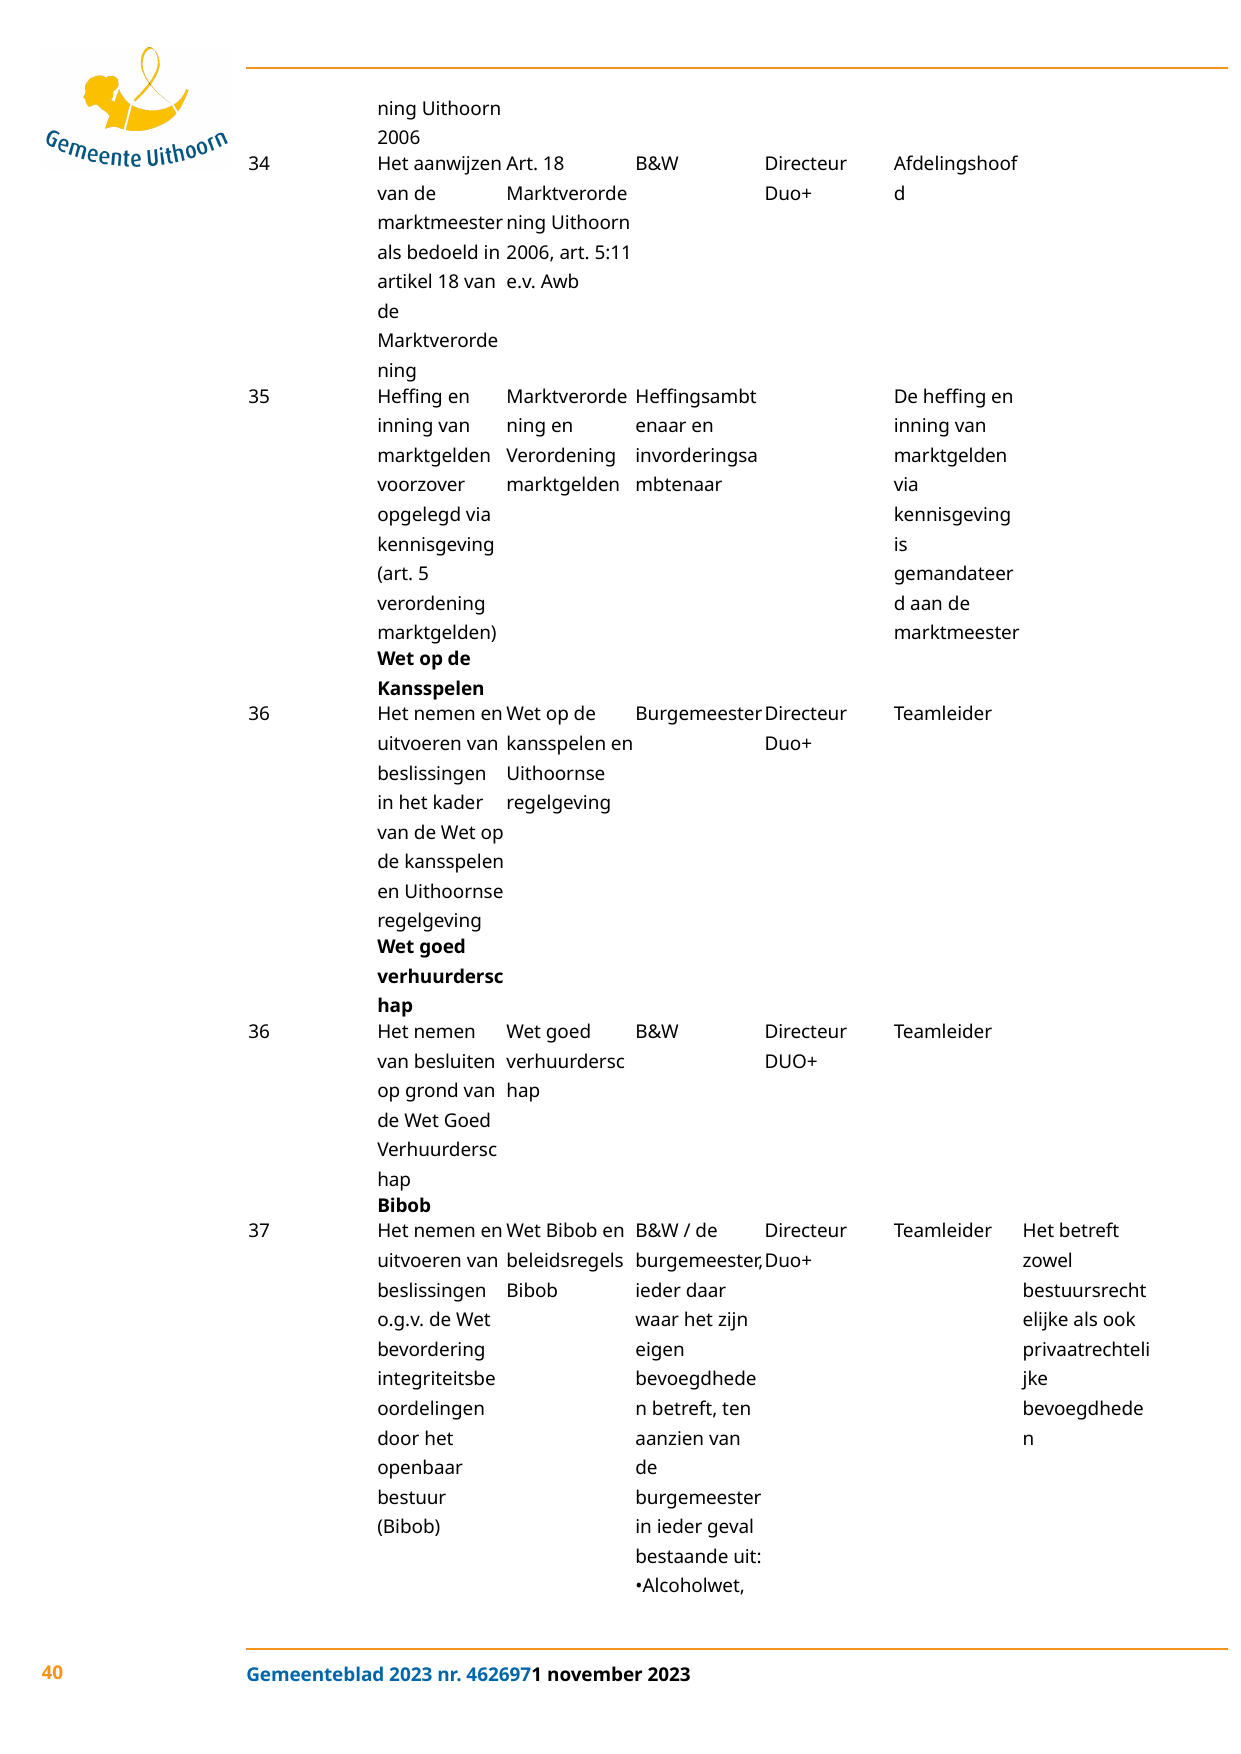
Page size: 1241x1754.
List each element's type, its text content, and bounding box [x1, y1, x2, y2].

table_cell [248, 95, 377, 150]
table_cell Directeur DUO+ [764, 1018, 893, 1192]
table_cell B&W [635, 1018, 764, 1192]
table_cell [764, 383, 893, 645]
table_cell 36 [248, 1018, 377, 1192]
table_cell [764, 934, 893, 1018]
table_cell [506, 1192, 635, 1218]
table_cell Het aanwijzen van de marktmeester als bedoeld in artikel 18 van de Marktverordening [377, 150, 506, 383]
table_cell Teamleider [894, 1218, 1022, 1598]
table_cell Het nemen en uitvoeren van beslissingen in het kader van de Wet op de kansspelen en Uithoornse regelgeving [377, 701, 506, 933]
table_cell Directeur Duo+ [764, 701, 893, 933]
table_cell [1023, 1018, 1152, 1192]
table_cell Bibob [377, 1192, 506, 1218]
table_cell [506, 934, 635, 1018]
table_cell Art. 18 Marktverordening Uithoorn 2006, art. 5:11 e.v. Awb [506, 150, 635, 383]
table_cell [248, 1192, 377, 1218]
table_cell [1023, 645, 1152, 701]
table_cell Marktverordening en Verordening marktgelden [506, 383, 635, 645]
table_cell Teamleider [894, 701, 1022, 933]
table_cell [635, 934, 764, 1018]
table_cell Heffing en inning van marktgelden voorzover opgelegd via kennisgeving (art. 5 verordening marktgelden) [377, 383, 506, 645]
table_cell Het nemen van besluiten op grond van de Wet Goed Verhuurderschap [377, 1018, 506, 1192]
table_cell [1023, 95, 1152, 150]
table_cell [1023, 1192, 1152, 1218]
table_cell Wet goed verhuurderschap [506, 1018, 635, 1192]
table_cell [764, 95, 893, 150]
table_cell Wet op de kansspelen en Uithoornse regelgeving [506, 701, 635, 933]
table_cell [1023, 934, 1152, 1018]
table_cell Directeur Duo+ [764, 150, 893, 383]
table_cell Wet op de Kansspelen [377, 645, 506, 701]
table_cell Het nemen en uitvoeren van beslissingen o.g.v. de Wet bevordering integriteitsbeoordelingen door het openbaar bestuur (Bibob) [377, 1218, 506, 1598]
table_cell [894, 934, 1022, 1018]
table_cell [1023, 150, 1152, 383]
table_cell Het betreft zowel bestuursrechtelijke als ook privaatrechtelijke bevoegdheden [1023, 1218, 1152, 1598]
table_cell Teamleider [894, 1018, 1022, 1192]
table_cell [894, 645, 1022, 701]
table_cell [635, 95, 764, 150]
table_cell B&W / de burgemeester, ieder daar waar het zijn eigen bevoegdheden betreft, ten aanzien van de burgemeester in ieder geval bestaande uit: •Alcoholwet, [635, 1218, 764, 1598]
table_cell [248, 645, 377, 701]
table_cell 37 [248, 1218, 377, 1598]
table_cell Directeur Duo+ [764, 1218, 893, 1598]
table_cell 35 [248, 383, 377, 645]
table_cell [506, 645, 635, 701]
table_cell [635, 645, 764, 701]
table_cell Burgemeester [635, 701, 764, 933]
table_cell [764, 1192, 893, 1218]
table_cell B&W [635, 150, 764, 383]
table_cell [1023, 701, 1152, 933]
table_cell [1023, 383, 1152, 645]
table_cell 34 [248, 150, 377, 383]
table_cell 36 [248, 701, 377, 933]
table_cell Heffingsambtenaar en invorderingsambtenaar [635, 383, 764, 645]
picture [41, 47, 231, 172]
table_cell [894, 95, 1022, 150]
table_cell De heffing en inning van marktgelden via kennisgeving is gemandateerd aan de marktmeester [894, 383, 1022, 645]
table_cell [635, 1192, 764, 1218]
table_cell [894, 1192, 1022, 1218]
table_cell Wet Bibob en beleidsregels Bibob [506, 1218, 635, 1598]
table_cell [248, 934, 377, 1018]
table_cell ning Uithoorn 2006 [377, 95, 506, 150]
table_cell [764, 645, 893, 701]
table_cell [506, 95, 635, 150]
table_cell Wet goed verhuurderschap [377, 934, 506, 1018]
table_cell Afdelingshoofd [894, 150, 1022, 383]
